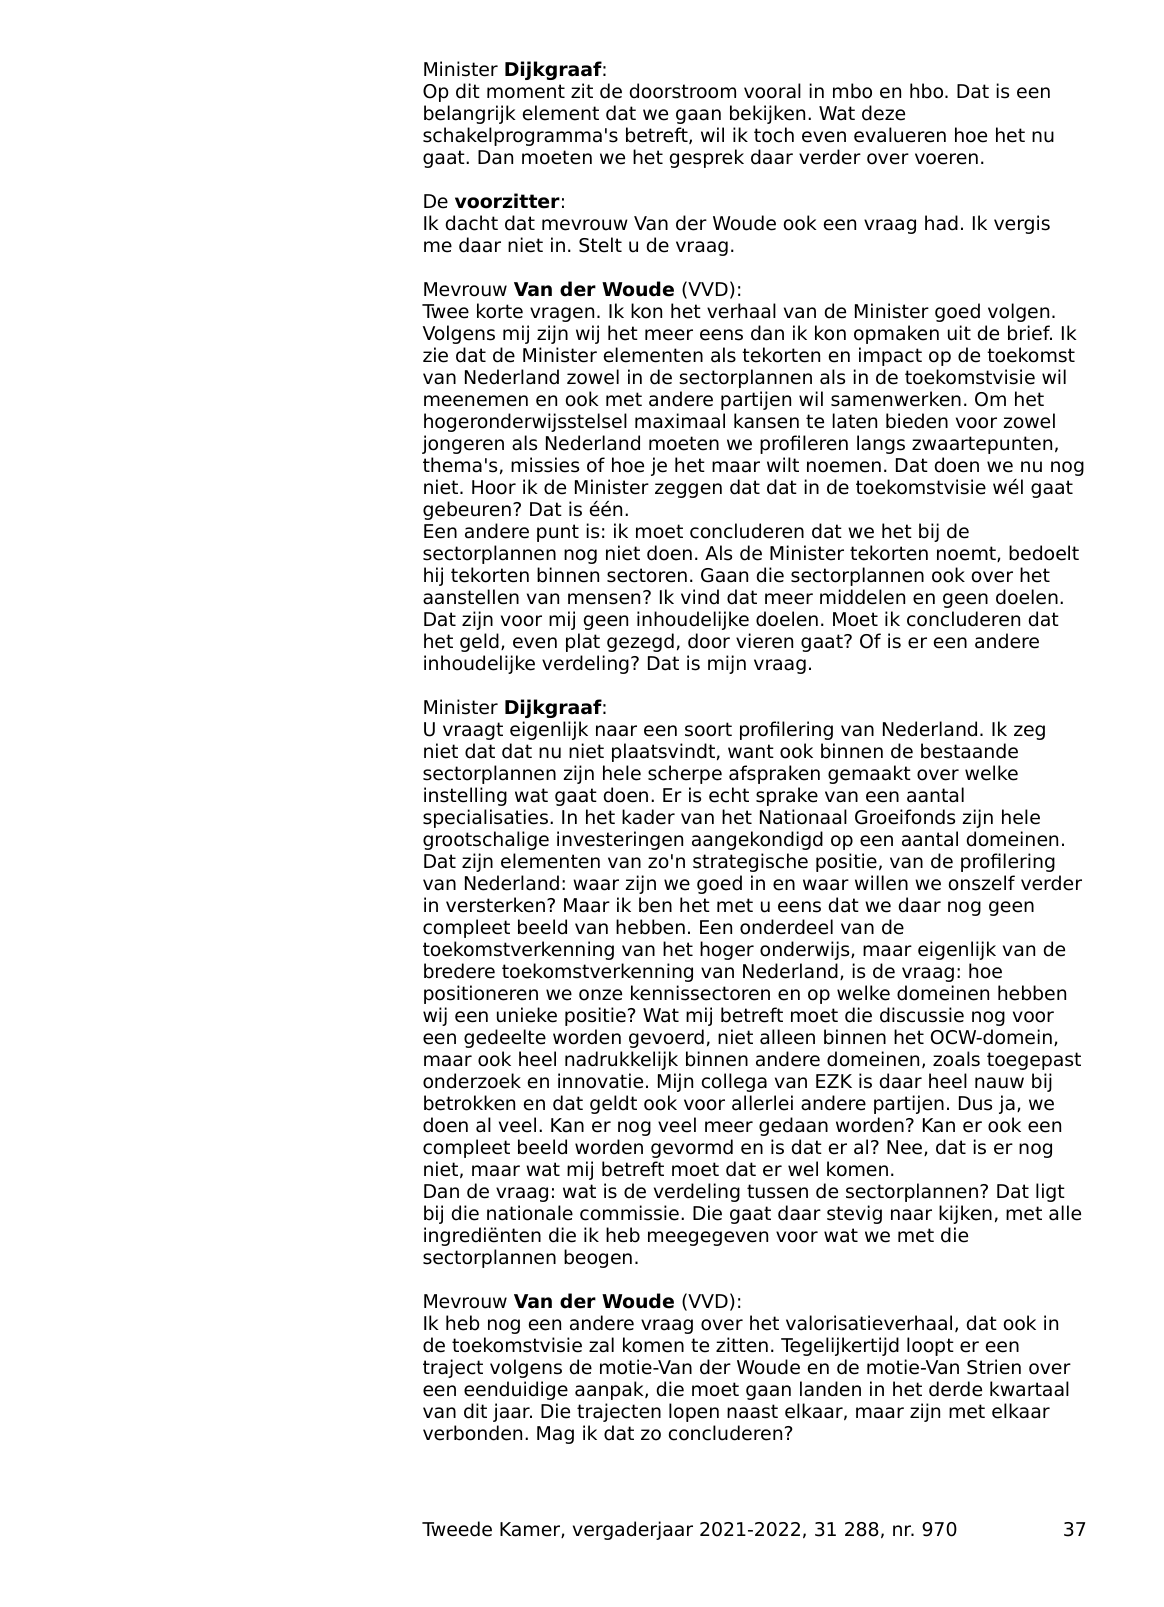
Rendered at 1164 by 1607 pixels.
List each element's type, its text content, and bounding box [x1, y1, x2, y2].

text Ik dacht dat mevrouw Van der Woude ook een vraag had. Ik vergis me daar niet in. Stelt u de vraag. [422, 213, 1087, 257]
text De voorzitter: [422, 191, 1087, 213]
text Dan de vraag: wat is de verdeling tussen de sectorplannen? Dat ligt bij die nationale commissie. Die gaat daar stevig naar kijken, met alle ingrediënten die ik heb meegegeven voor wat we met die sectorplannen beogen. [422, 1181, 1087, 1268]
text Een andere punt is: ik moet concluderen dat we het bij de sectorplannen nog niet doen. Als de Minister tekorten noemt, bedoelt hij tekorten binnen sectoren. Gaan die sectorplannen ook over het aanstellen van mensen? Ik vind dat meer middelen en geen doelen. Dat zijn voor mij geen inhoudelijke doelen. Moet ik concluderen dat het geld, even plat gezegd, door vieren gaat? Of is er een andere inhoudelijke verdeling? Dat is mijn vraag. [422, 521, 1087, 675]
text Ik heb nog een andere vraag over het valorisatieverhaal, dat ook in de toekomstvisie zal komen te zitten. Tegelijkertijd loopt er een traject volgens de motie-Van der Woude en de motie-Van Strien over een eenduidige aanpak, die moet gaan landen in het derde kwartaal van dit jaar. Die trajecten lopen naast elkaar, maar zijn met elkaar verbonden. Mag ik dat zo concluderen? [422, 1313, 1087, 1444]
text Minister Dijkgraaf: [422, 697, 1087, 719]
text Op dit moment zit de doorstroom vooral in mbo en hbo. Dat is een belangrijk element dat we gaan bekijken. Wat deze schakelprogramma's betreft, wil ik toch even evalueren hoe het nu gaat. Dan moeten we het gesprek daar verder over voeren. [422, 81, 1087, 169]
text U vraagt eigenlijk naar een soort profilering van Nederland. Ik zeg niet dat dat nu niet plaatsvindt, want ook binnen de bestaande sectorplannen zijn hele scherpe afspraken gemaakt over welke instelling wat gaat doen. Er is echt sprake van een aantal specialisaties. In het kader van het Nationaal Groeifonds zijn hele grootschalige investeringen aangekondigd op een aantal domeinen. Dat zijn elementen van zo'n strategische positie, van de profilering van Nederland: waar zijn we goed in en waar willen we onszelf verder in versterken? Maar ik ben het met u eens dat we daar nog geen compleet beeld van hebben. Een onderdeel van de toekomstverkenning van het hoger onderwijs, maar eigenlijk van de bredere toekomstverkenning van Nederland, is de vraag: hoe positioneren we onze kennissectoren en op welke domeinen hebben wij een unieke positie? Wat mij betreft moet die discussie nog voor een gedeelte worden gevoerd, niet alleen binnen het OCW-domein, maar ook heel nadrukkelijk binnen andere domeinen, zoals toegepast onderzoek en innovatie. Mijn collega van EZK is daar heel nauw bij betrokken en dat geldt ook voor allerlei andere partijen. Dus ja, we doen al veel. Kan er nog veel meer gedaan worden? Kan er ook een compleet beeld worden gevormd en is dat er al? Nee, dat is er nog niet, maar wat mij betreft moet dat er wel komen. [422, 719, 1087, 1181]
text Twee korte vragen. Ik kon het verhaal van de Minister goed volgen. Volgens mij zijn wij het meer eens dan ik kon opmaken uit de brief. Ik zie dat de Minister elementen als tekorten en impact op de toekomst van Nederland zowel in de sectorplannen als in de toekomstvisie wil meenemen en ook met andere partijen wil samenwerken. Om het hogeronderwijsstelsel maximaal kansen te laten bieden voor zowel jongeren als Nederland moeten we profileren langs zwaartepunten, thema's, missies of hoe je het maar wilt noemen. Dat doen we nu nog niet. Hoor ik de Minister zeggen dat dat in de toekomstvisie wél gaat gebeuren? Dat is één. [422, 301, 1087, 521]
text Minister Dijkgraaf: [422, 59, 1087, 81]
text Mevrouw Van der Woude (VVD): [422, 279, 1087, 301]
text Mevrouw Van der Woude (VVD): [422, 1291, 1087, 1313]
